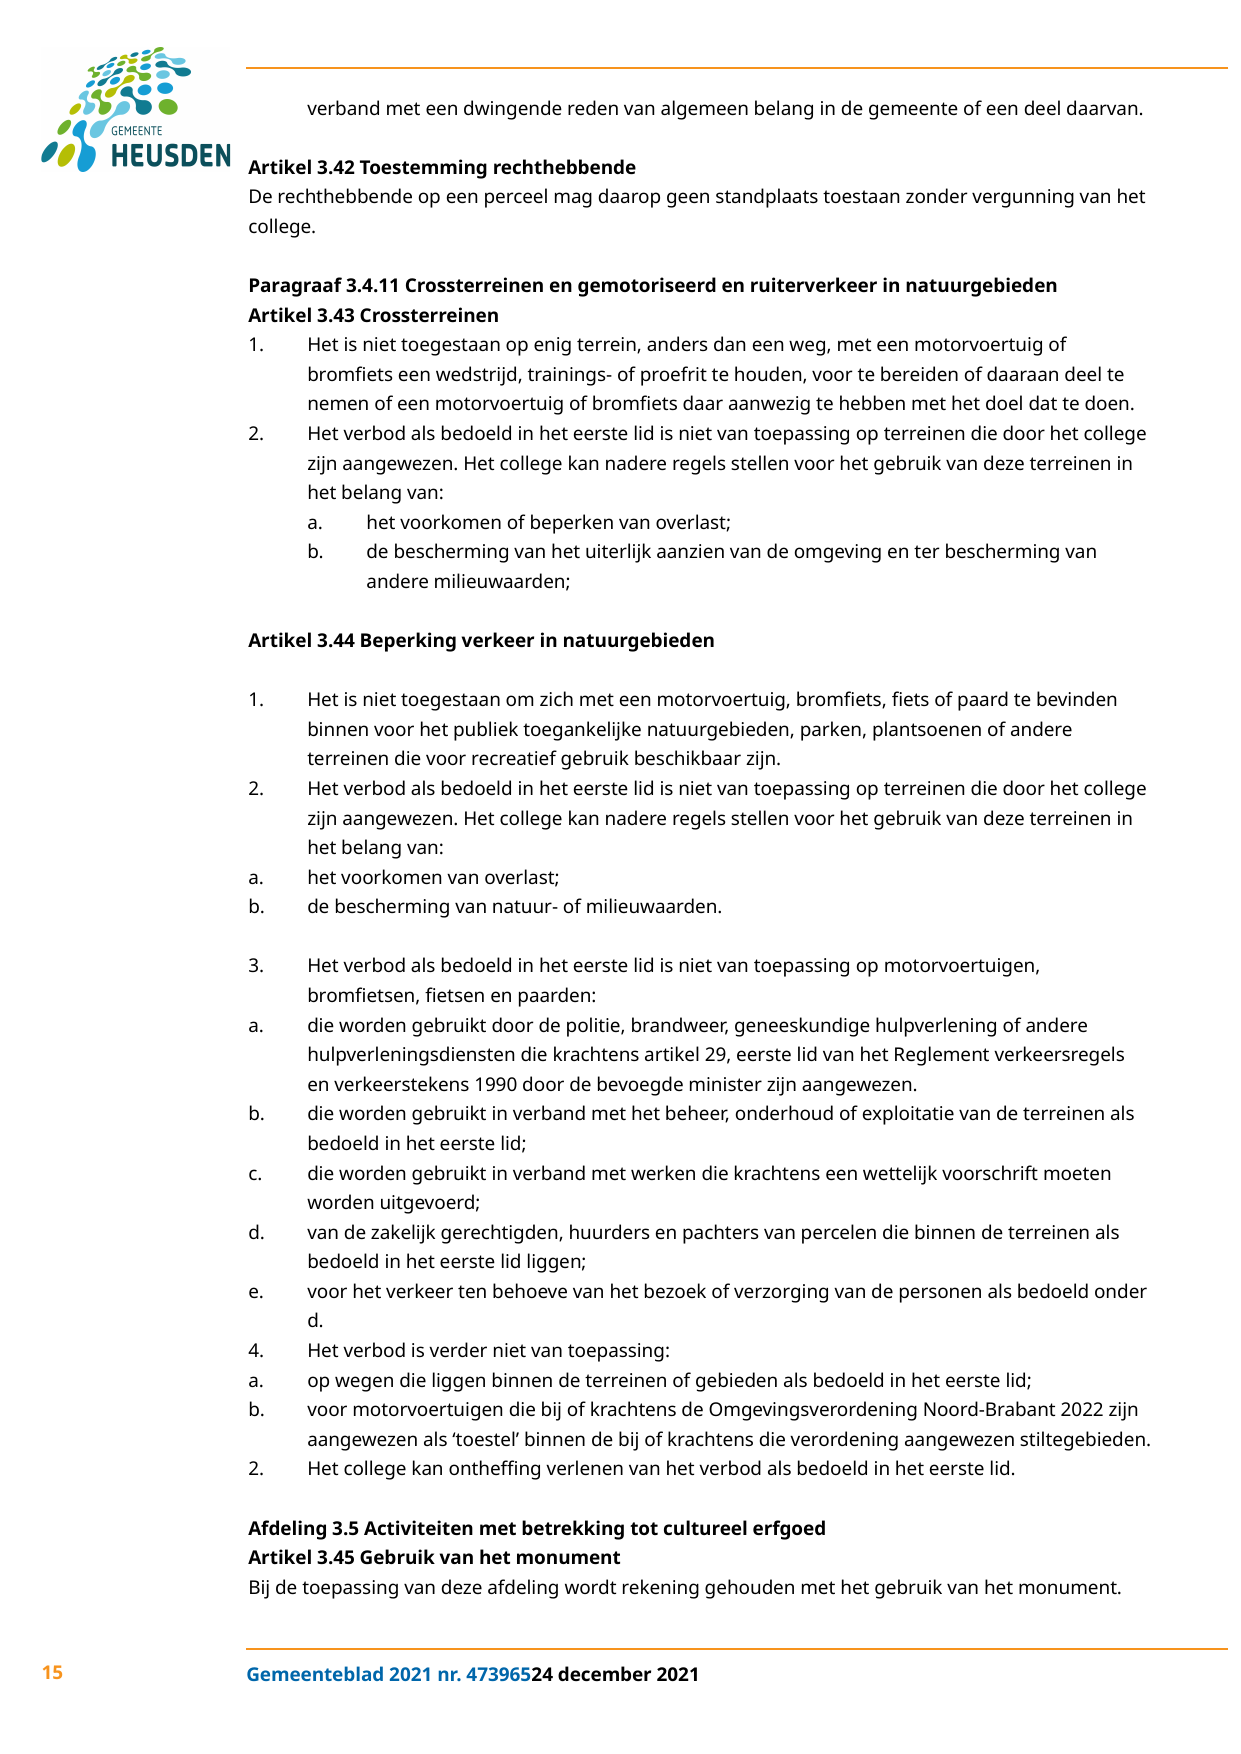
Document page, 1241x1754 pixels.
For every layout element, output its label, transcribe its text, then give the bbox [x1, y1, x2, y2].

list Het verbod is verder niet van toepassing: [248, 1337, 1152, 1363]
list het voorkomen van overlast; [248, 864, 1152, 890]
text Bij de toepassing van deze afdeling wordt rekening gehouden met het gebruik van het monument. [248, 1574, 1152, 1600]
list die worden gebruikt door de politie, brandweer, geneeskundige hulpverlening of andere hulpverleningsdiensten die krachtens artikel 29, eerste lid van het Reglement verkeersregels en verkeerstekens 1990 door de bevoegde minister zijn aangewezen. [248, 1012, 1152, 1097]
list de bescherming van het uiterlijk aanzien van de omgeving en ter bescherming van andere milieuwaarden; [307, 538, 1152, 594]
list het voorkomen of beperken van overlast; [307, 509, 1152, 535]
list voor het verkeer ten behoeve van het bezoek of verzorging van de personen als bedoeld onder d. [248, 1278, 1152, 1333]
list Het verbod als bedoeld in het eerste lid is niet van toepassing op terreinen die door het college zijn aangewezen. Het college kan nadere regels stellen voor het gebruik van deze terreinen in het belang van: [248, 775, 1152, 860]
list Het college kan ontheffing verlenen van het verbod als bedoeld in het eerste lid. [248, 1456, 1152, 1481]
list Het verbod als bedoeld in het eerste lid is niet van toepassing op motorvoertuigen, bromfietsen, fietsen en paarden: [248, 953, 1152, 1008]
list die worden gebruikt in verband met het beheer, onderhoud of exploitatie van de terreinen als bedoeld in het eerste lid; [248, 1101, 1152, 1156]
list Het is niet toegestaan op enig terrein, anders dan een weg, met een motorvoertuig of bromfiets een wedstrijd, trainings- of proefrit te houden, voor te bereiden of daaraan deel te nemen of een motorvoertuig of bromfiets daar aanwezig te hebben met het doel dat te doen. [248, 331, 1152, 416]
list verband met een dwingende reden van algemeen belang in de gemeente of een deel daarvan. [248, 95, 1152, 121]
text Artikel 3.44 Beperking verkeer in natuurgebieden [248, 627, 1152, 653]
text Paragraaf 3.4.11 Crossterreinen en gemotoriseerd en ruiterverkeer in natuurgebieden [248, 272, 1152, 298]
list die worden gebruikt in verband met werken die krachtens een wettelijk voorschrift moeten worden uitgevoerd; [248, 1160, 1152, 1215]
text Afdeling 3.5 Activiteiten met betrekking tot cultureel erfgoed [248, 1515, 1152, 1541]
list van de zakelijk gerechtigden, huurders en pachters van percelen die binnen de terreinen als bedoeld in het eerste lid liggen; [248, 1219, 1152, 1274]
text Artikel 3.43 Crossterreinen [248, 302, 1152, 328]
list de bescherming van natuur- of milieuwaarden. [248, 893, 1152, 919]
text Artikel 3.45 Gebruik van het monument [248, 1544, 1152, 1570]
picture [41, 47, 231, 172]
list Het verbod als bedoeld in het eerste lid is niet van toepassing op terreinen die door het college zijn aangewezen. Het college kan nadere regels stellen voor het gebruik van deze terreinen in het belang van: [248, 420, 1152, 505]
text Artikel 3.42 Toestemming rechthebbende [248, 154, 1152, 180]
text De rechthebbende op een perceel mag daarop geen standplaats toestaan zonder vergunning van het college. [248, 183, 1152, 239]
list voor motorvoertuigen die bij of krachtens de Omgevingsverordening Noord-Brabant 2022 zijn aangewezen als ‘toestel’ binnen de bij of krachtens die verordening aangewezen stiltegebieden. [248, 1396, 1152, 1452]
list Het is niet toegestaan om zich met een motorvoertuig, bromfiets, fiets of paard te bevinden binnen voor het publiek toegankelijke natuurgebieden, parken, plantsoenen of andere terreinen die voor recreatief gebruik beschikbaar zijn. [248, 686, 1152, 771]
list op wegen die liggen binnen de terreinen of gebieden als bedoeld in het eerste lid; [248, 1367, 1152, 1393]
